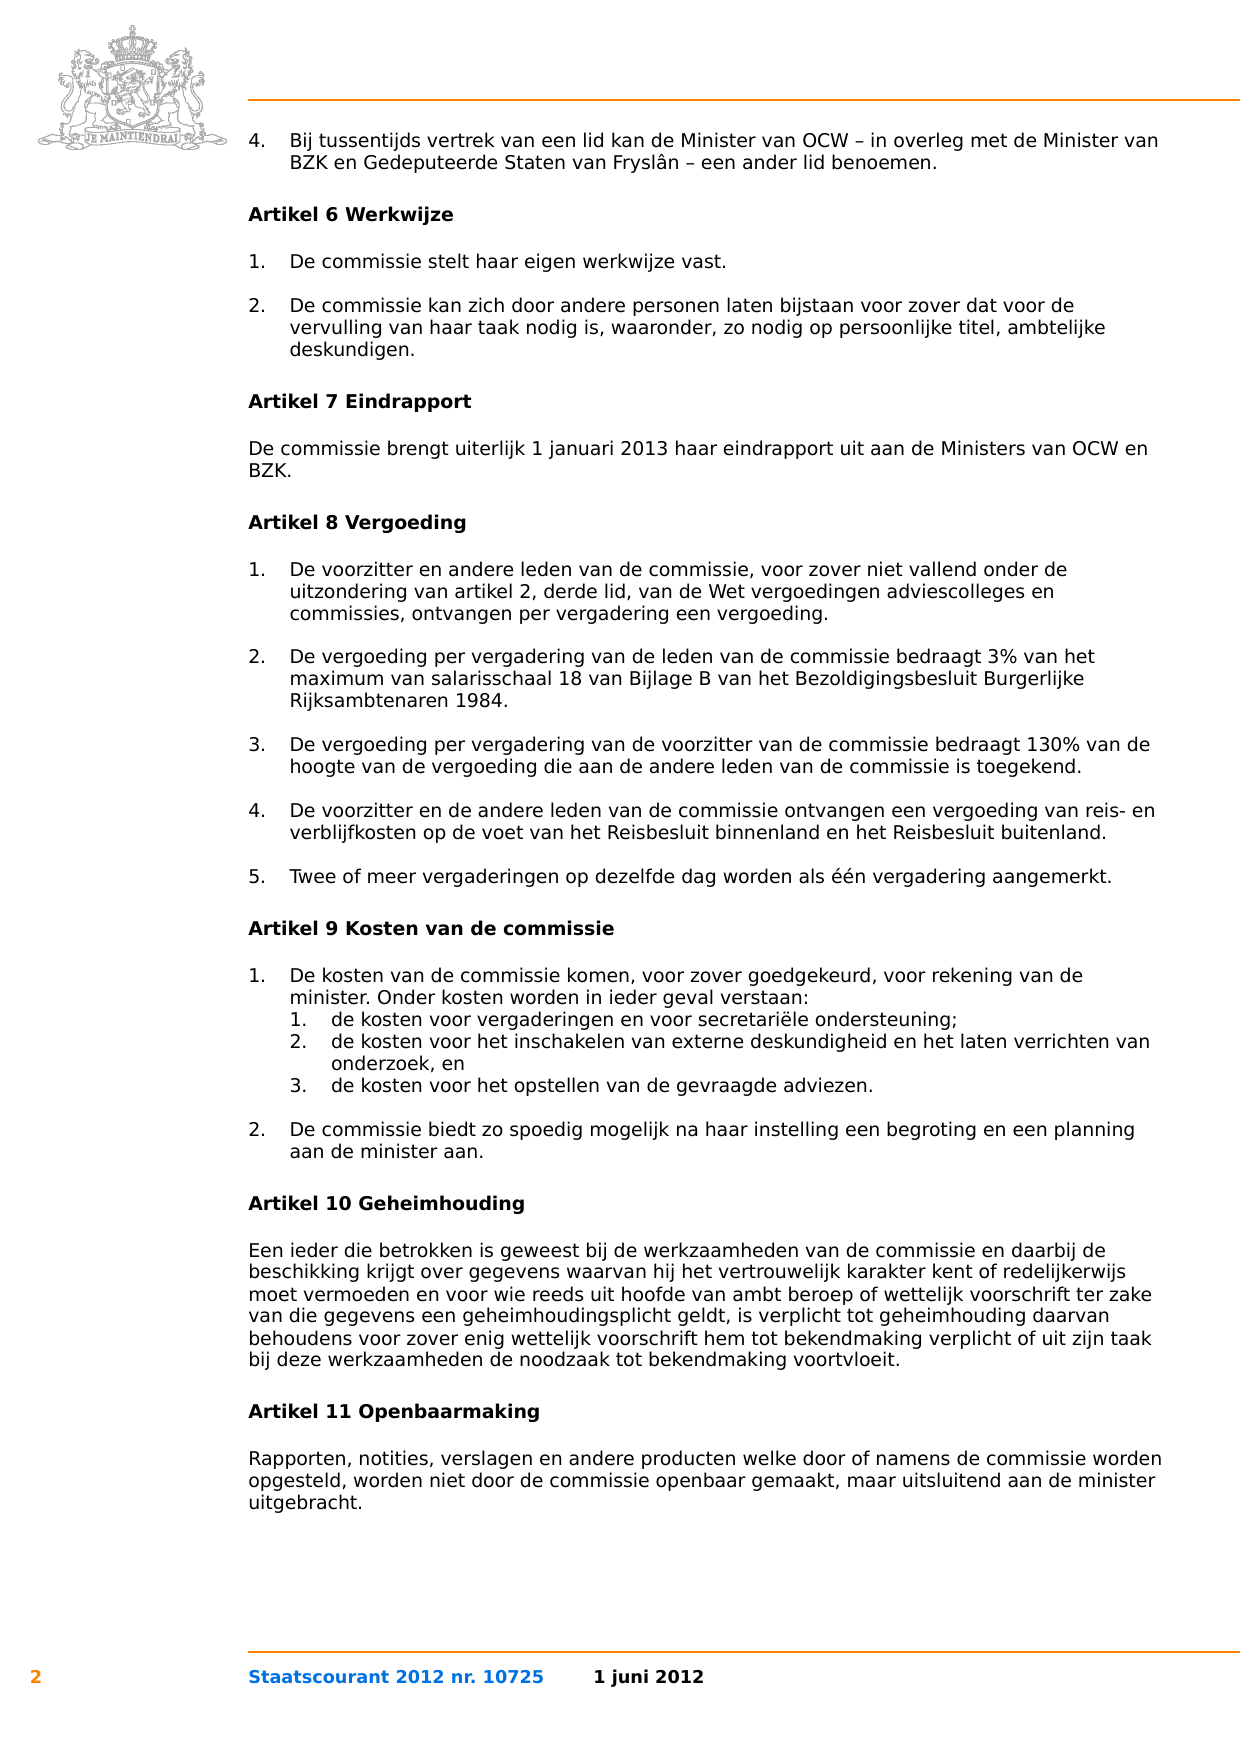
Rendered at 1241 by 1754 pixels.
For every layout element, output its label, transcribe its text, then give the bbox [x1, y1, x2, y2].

text 2. De commissie kan zich door andere personen laten bijstaan voor zover dat voor de vervulling van haar taak nodig is, waaronder, zo nodig op persoonlijke titel, ambtelijke deskundigen. [248, 295, 1163, 361]
text 2. De commissie biedt zo spoedig mogelijk na haar instelling een begroting en een planning aan de minister aan. [248, 1118, 1163, 1162]
text Een ieder die betrokken is geweest bij de werkzaamheden van de commissie en daarbij de beschikking krijgt over gegevens waarvan hij het vertrouwelijk karakter kent of redelijkerwijs moet vermoeden en voor wie reeds uit hoofde van ambt beroep of wettelijk voorschrift ter zake van die gegevens een geheimhoudingsplicht geldt, is verplicht tot geheimhouding daarvan behoudens voor zover enig wettelijk voorschrift hem tot bekendmaking verplicht of uit zijn taak bij deze werkzaamheden de noodzaak tot bekendmaking voortvloeit. [248, 1239, 1163, 1371]
text 4. Bij tussentijds vertrek van een lid kan de Minister van OCW – in overleg met de Minister van BZK en Gedeputeerde Staten van Fryslân – een ander lid benoemen. [248, 130, 1163, 174]
text 2. de kosten voor het inschakelen van externe deskundigheid en het laten verrichten van onderzoek, en [289, 1031, 1163, 1075]
subtitle Artikel 11 Openbaarmaking [248, 1401, 1163, 1423]
subtitle Artikel 9 Kosten van de commissie [248, 918, 1163, 940]
text 1. De voorzitter en andere leden van de commissie, voor zover niet vallend onder de uitzondering van artikel 2, derde lid, van de Wet vergoedingen adviescolleges en commissies, ontvangen per vergadering een vergoeding. [248, 558, 1163, 624]
text 5. Twee of meer vergaderingen op dezelfde dag worden als één vergadering aangemerkt. [248, 866, 1163, 888]
text Rapporten, notities, verslagen en andere producten welke door of namens de commissie worden opgesteld, worden niet door de commissie openbaar gemaakt, maar uitsluitend aan de minister uitgebracht. [248, 1448, 1163, 1514]
text 1. De kosten van de commissie komen, voor zover goedgekeurd, voor rekening van de minister. Onder kosten worden in ieder geval verstaan: [248, 965, 1163, 1009]
subtitle Artikel 10 Geheimhouding [248, 1192, 1163, 1214]
subtitle Artikel 7 Eindrapport [248, 391, 1163, 413]
picture [38, 25, 227, 150]
text 3. de kosten voor het opstellen van de gevraagde adviezen. [289, 1075, 1163, 1097]
text 3. De vergoeding per vergadering van de voorzitter van de commissie bedraagt 130% van de hoogte van de vergoeding die aan de andere leden van de commissie is toegekend. [248, 734, 1163, 778]
text 4. De voorzitter en de andere leden van de commissie ontvangen een vergoeding van reis- en verblijfkosten op de voet van het Reisbesluit binnenland en het Reisbesluit buitenland. [248, 800, 1163, 844]
text De commissie brengt uiterlijk 1 januari 2013 haar eindrapport uit aan de Ministers van OCW en BZK. [248, 438, 1163, 482]
text 1. De commissie stelt haar eigen werkwijze vast. [248, 251, 1163, 273]
subtitle Artikel 8 Vergoeding [248, 512, 1163, 533]
text 1. de kosten voor vergaderingen en voor secretariële ondersteuning; [289, 1009, 1163, 1031]
subtitle Artikel 6 Werkwijze [248, 204, 1163, 226]
text 2. De vergoeding per vergadering van de leden van de commissie bedraagt 3% van het maximum van salarisschaal 18 van Bijlage B van het Bezoldigingsbesluit Burgerlijke Rijksambtenaren 1984. [248, 646, 1163, 712]
